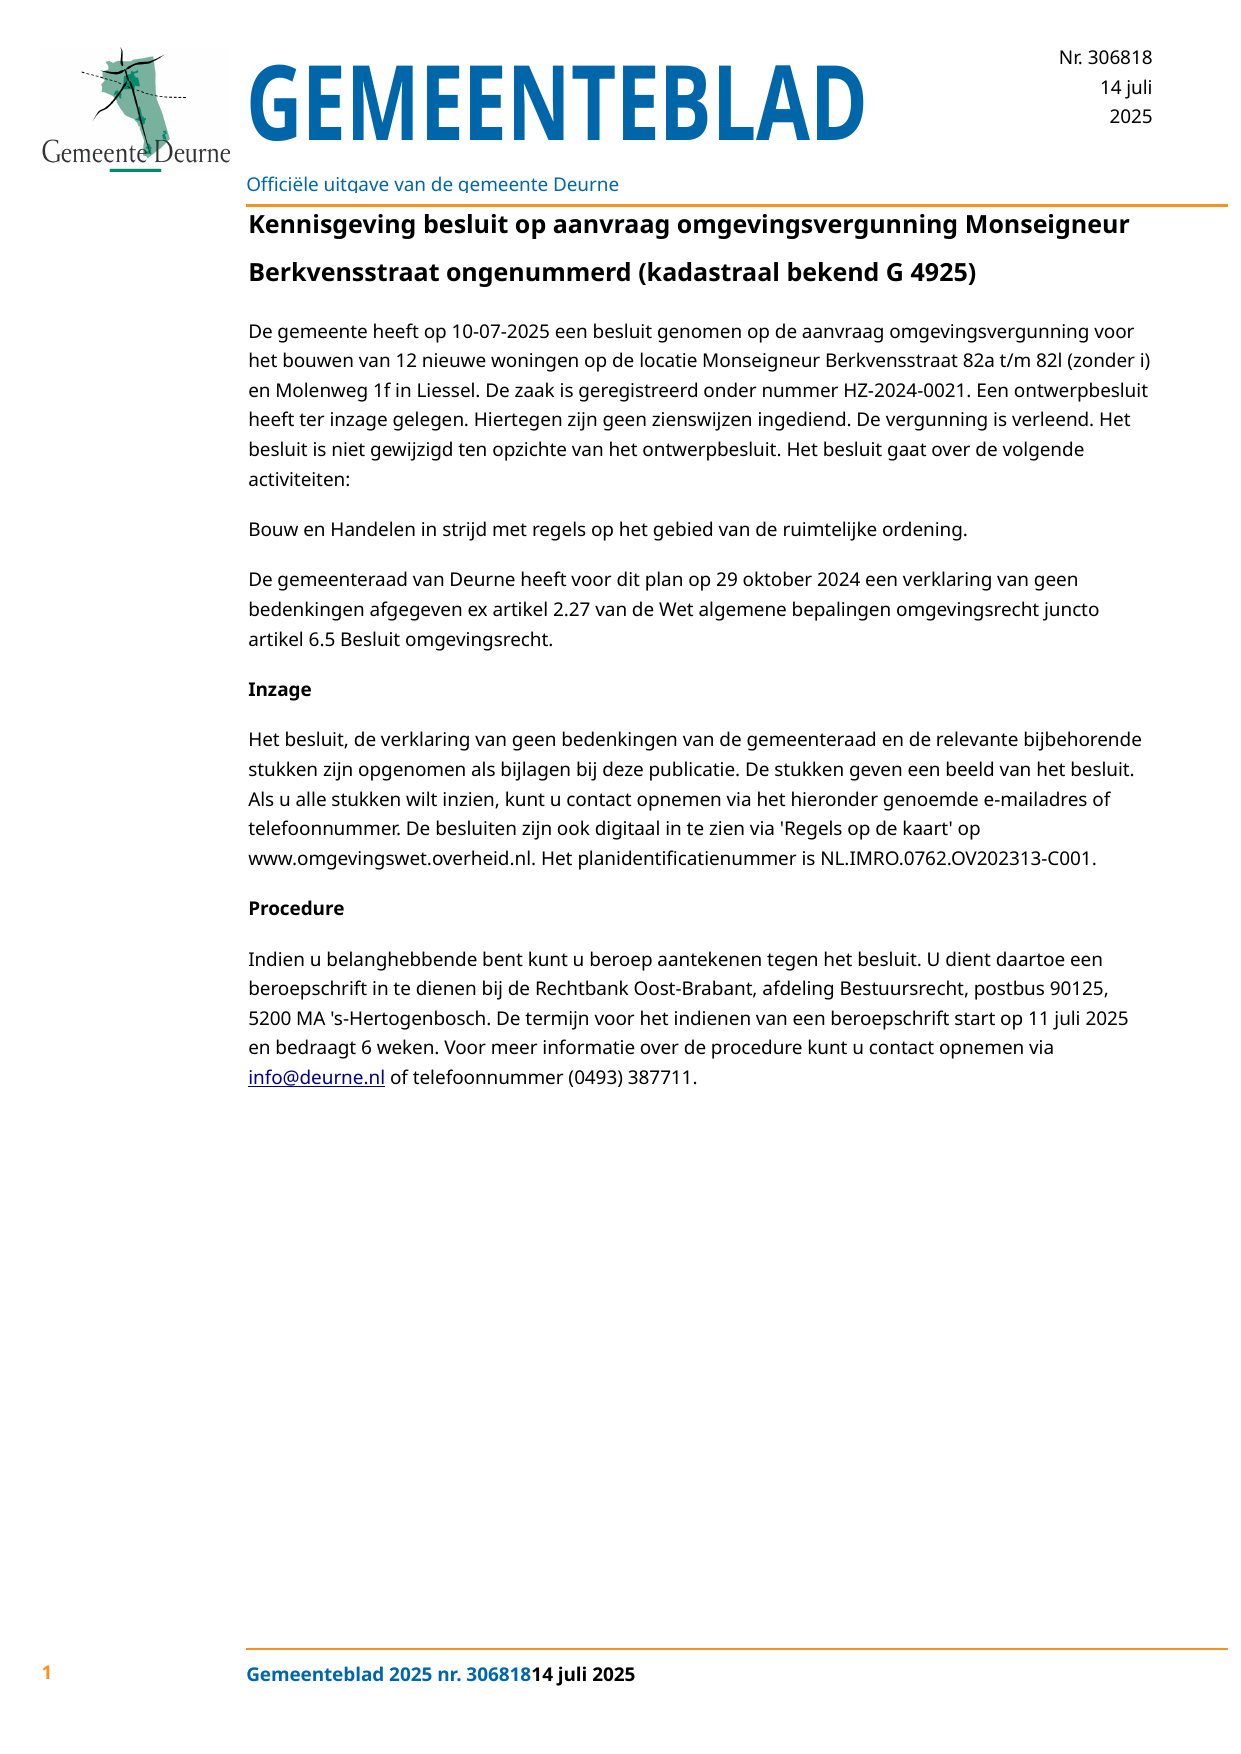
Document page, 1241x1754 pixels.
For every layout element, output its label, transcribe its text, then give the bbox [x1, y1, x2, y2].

text Inzage [248, 676, 1152, 702]
picture [41, 47, 231, 172]
text Kennisgeving besluit op aanvraag omgevingsvergunning Monseigneur Berkvensstraat ongenummerd (kadastraal bekend G 4925) [248, 207, 1152, 288]
text De gemeente heeft op 10-07-2025 een besluit genomen op de aanvraag omgevingsvergunning voor het bouwen van 12 nieuwe woningen op de locatie Monseigneur Berkvensstraat 82a t/m 82l (zonder i) en Molenweg 1f in Liessel. De zaak is geregistreerd onder nummer HZ-2024-0021. Een ontwerpbesluit heeft ter inzage gelegen. Hiertegen zijn geen zienswijzen ingediend. De vergunning is verleend. Het besluit is niet gewijzigd ten opzichte van het ontwerpbesluit. Het besluit gaat over de volgende activiteiten: [248, 318, 1152, 492]
text De gemeenteraad van Deurne heeft voor dit plan op 29 oktober 2024 een verklaring van geen bedenkingen afgegeven ex artikel 2.27 van de Wet algemene bepalingen omgevingsrecht juncto artikel 6.5 Besluit omgevingsrecht. [248, 567, 1152, 652]
text Indien u belanghebbende bent kunt u beroep aantekenen tegen het besluit. U dient daartoe een beroepschrift in te dienen bij de Rechtbank Oost-Brabant, afdeling Bestuursrecht, postbus 90125, 5200 MA 's-Hertogenbosch. De termijn voor het indienen van een beroepschrift start op 11 juli 2025 en bedraagt 6 weken. Voor meer informatie over de procedure kunt u contact opnemen via info@deurne.nl of telefoonnummer (0493) 387711. [248, 946, 1152, 1090]
text Procedure [248, 895, 1152, 921]
text Bouw en Handelen in strijd met regels op het gebied van de ruimtelijke ordening. [248, 516, 1152, 542]
text Het besluit, de verklaring van geen bedenkingen van de gemeenteraad en de relevante bijbehorende stukken zijn opgenomen als bijlagen bij deze publicatie. De stukken geven een beeld van het besluit. Als u alle stukken wilt inzien, kunt u contact opnemen via het hieronder genoemde e-mailadres of telefoonnummer. De besluiten zijn ook digitaal in te zien via 'Regels op de kaart' op www.omgevingswet.overheid.nl. Het planidentificatienummer is NL.IMRO.0762.OV202313-C001. [248, 727, 1152, 871]
